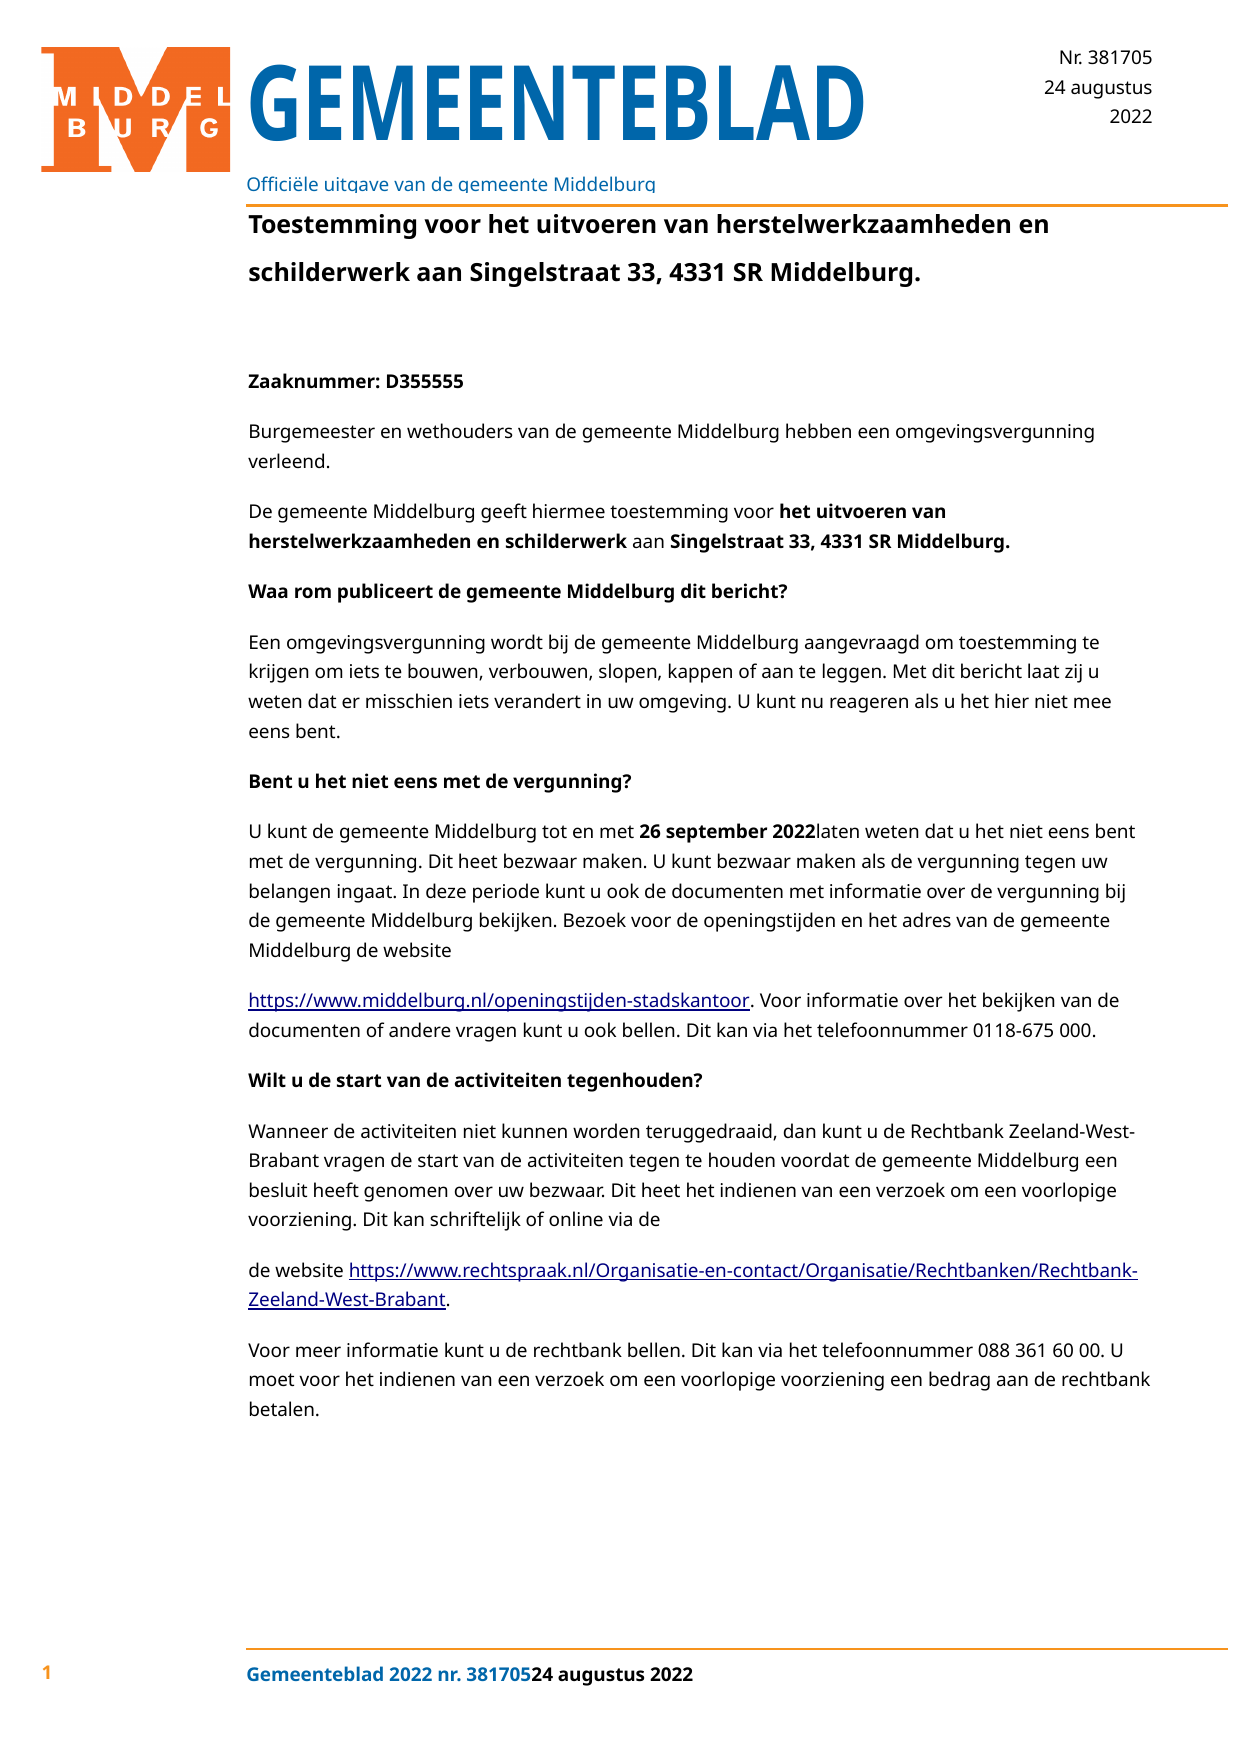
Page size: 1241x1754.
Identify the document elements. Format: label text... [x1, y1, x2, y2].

text Bent u het niet eens met de vergunning? [248, 768, 1152, 794]
text Zaaknummer: D355555 [248, 368, 1152, 394]
text Een omgevingsvergunning wordt bij de gemeente Middelburg aangevraagd om toestemming te krijgen om iets te bouwen, verbouwen, slopen, kappen of aan te leggen. Met dit bericht laat zij u weten dat er misschien iets verandert in uw omgeving. U kunt nu reageren als u het hier niet mee eens bent. [248, 629, 1152, 744]
text https://www.middelburg.nl/openingstijden-stadskantoor. Voor informatie over het bekijken van de documenten of andere vragen kunt u ook bellen. Dit kan via het telefoonnummer 0118-675 000. [248, 987, 1152, 1043]
text De gemeente Middelburg geeft hiermee toestemming voor het uitvoeren van herstelwerkzaamheden en schilderwerk aan Singelstraat 33, 4331 SR Middelburg. [248, 499, 1152, 554]
text de website https://www.rechtspraak.nl/Organisatie-en-contact/Organisatie/Rechtbanken/Rechtbank-Zeeland-West-Brabant. [248, 1257, 1152, 1312]
text U kunt de gemeente Middelburg tot en met 26 september 2022laten weten dat u het niet eens bent met de vergunning. Dit heet bezwaar maken. U kunt bezwaar maken als de vergunning tegen uw belangen ingaat. In deze periode kunt u ook de documenten met informatie over de vergunning bij de gemeente Middelburg bekijken. Bezoek voor de openingstijden en het adres van de gemeente Middelburg de website [248, 819, 1152, 963]
text Burgemeester en wethouders van de gemeente Middelburg hebben een omgevingsvergunning verleend. [248, 419, 1152, 474]
text Wilt u de start van de activiteiten tegenhouden? [248, 1067, 1152, 1093]
text Voor meer informatie kunt u de rechtbank bellen. Dit kan via het telefoonnummer 088 361 60 00. U moet voor het indienen van een verzoek om een voorlopige voorziening een bedrag aan de rechtbank betalen. [248, 1337, 1152, 1422]
text Wanneer de activiteiten niet kunnen worden teruggedraaid, dan kunt u de Rechtbank Zeeland-West-Brabant vragen de start van de activiteiten tegen te houden voordat de gemeente Middelburg een besluit heeft genomen over uw bezwaar. Dit heet het indienen van een verzoek om een voorlopige voorziening. Dit kan schriftelijk of online via de [248, 1118, 1152, 1232]
text Waa rom publiceert de gemeente Middelburg dit bericht? [248, 579, 1152, 604]
text Toestemming voor het uitvoeren van herstelwerkzaamheden en schilderwerk aan Singelstraat 33, 4331 SR Middelburg. [248, 207, 1152, 288]
picture [41, 47, 231, 172]
